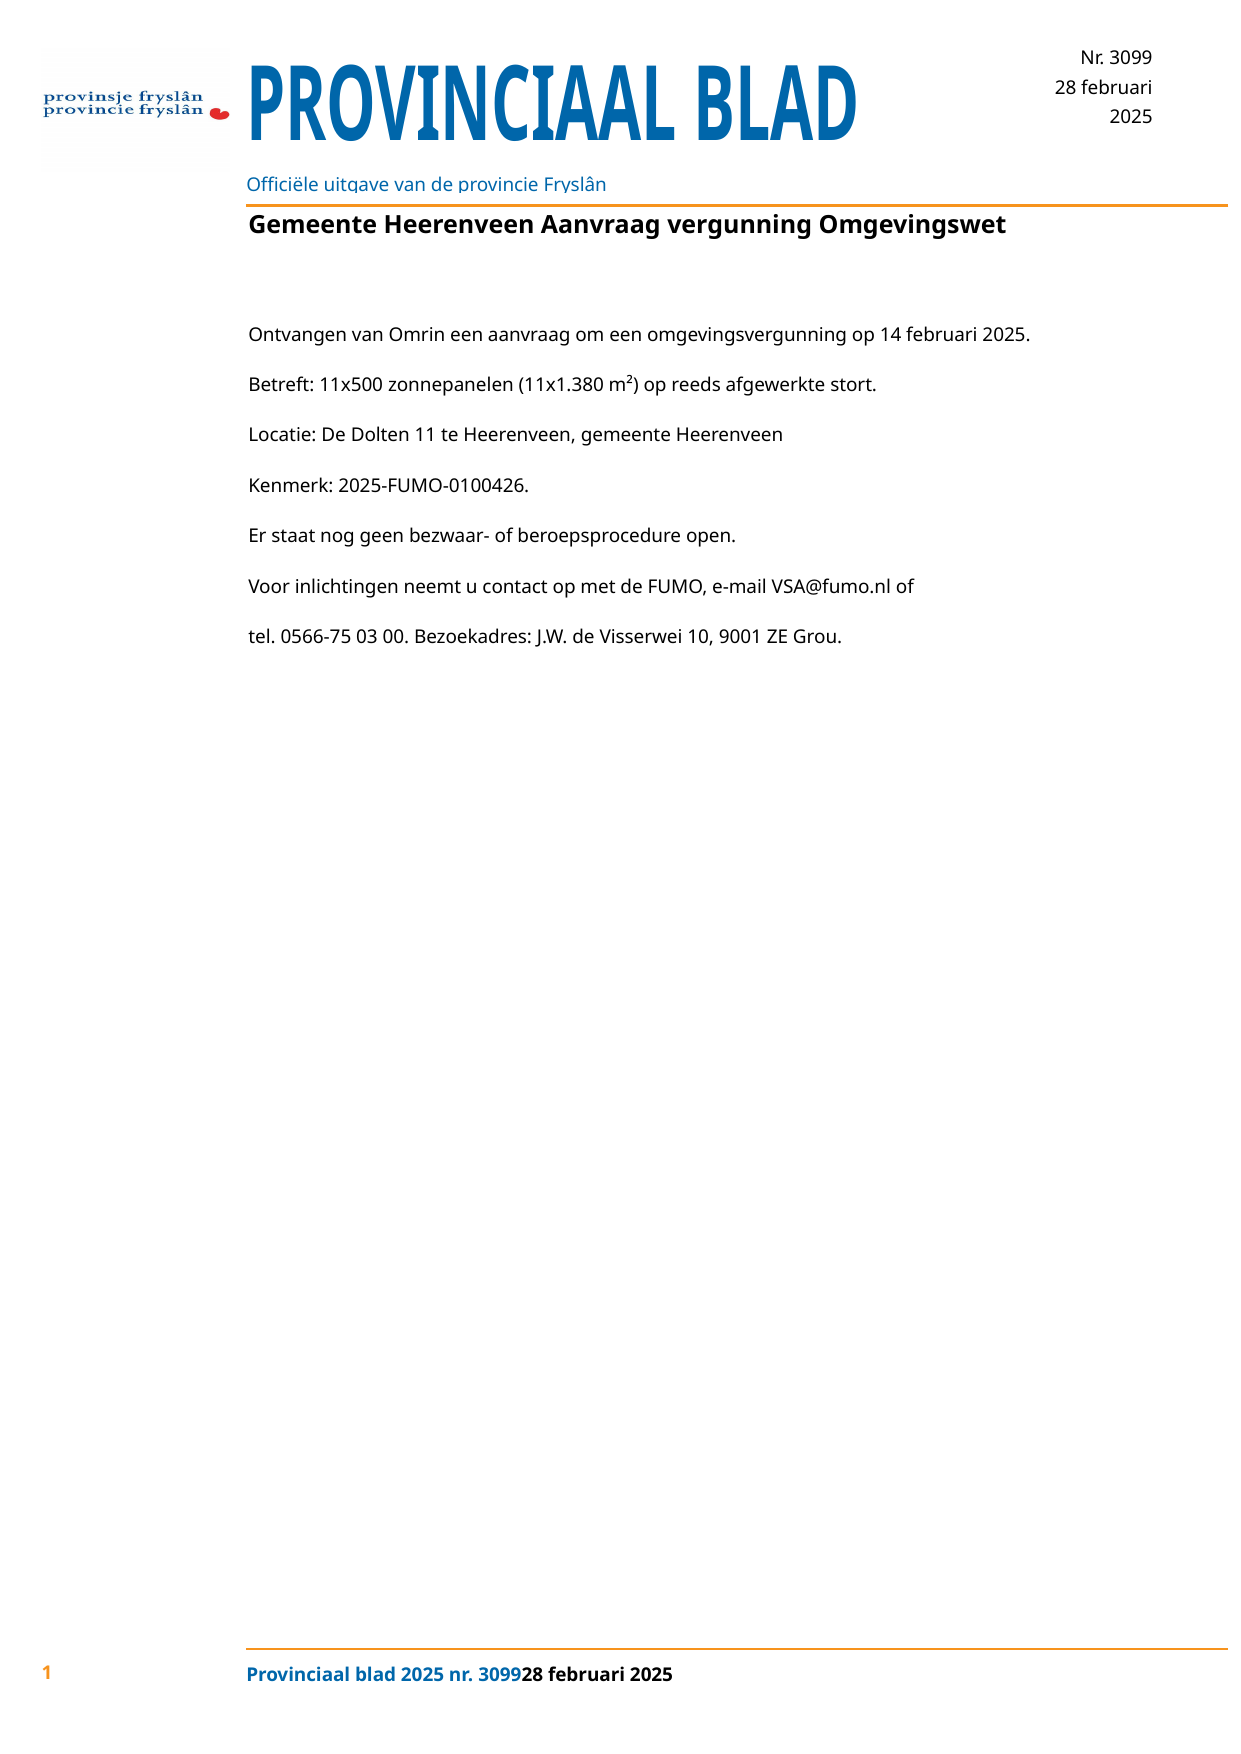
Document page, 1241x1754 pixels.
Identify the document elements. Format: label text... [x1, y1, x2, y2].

text Voor inlichtingen neemt u contact op met de FUMO, e-mail VSA@fumo.nl of [248, 573, 1152, 598]
text Kenmerk: 2025-FUMO-0100426. [248, 472, 1152, 498]
text tel. 0566-75 03 00. Bezoekadres: J.W. de Visserwei 10, 9001 ZE Grou. [248, 623, 1152, 649]
text Gemeente Heerenveen Aanvraag vergunning Omgevingswet [248, 207, 1152, 241]
text Betreft: 11x500 zonnepanelen (11x1.380 m²) op reeds afgewerkte stort. [248, 371, 1152, 397]
text Locatie: De Dolten 11 te Heerenveen, gemeente Heerenveen [248, 422, 1152, 447]
text Er staat nog geen bezwaar- of beroepsprocedure open. [248, 522, 1152, 548]
picture [41, 47, 231, 172]
text Ontvangen van Omrin een aanvraag om een omgevingsvergunning op 14 februari 2025. [248, 321, 1152, 346]
